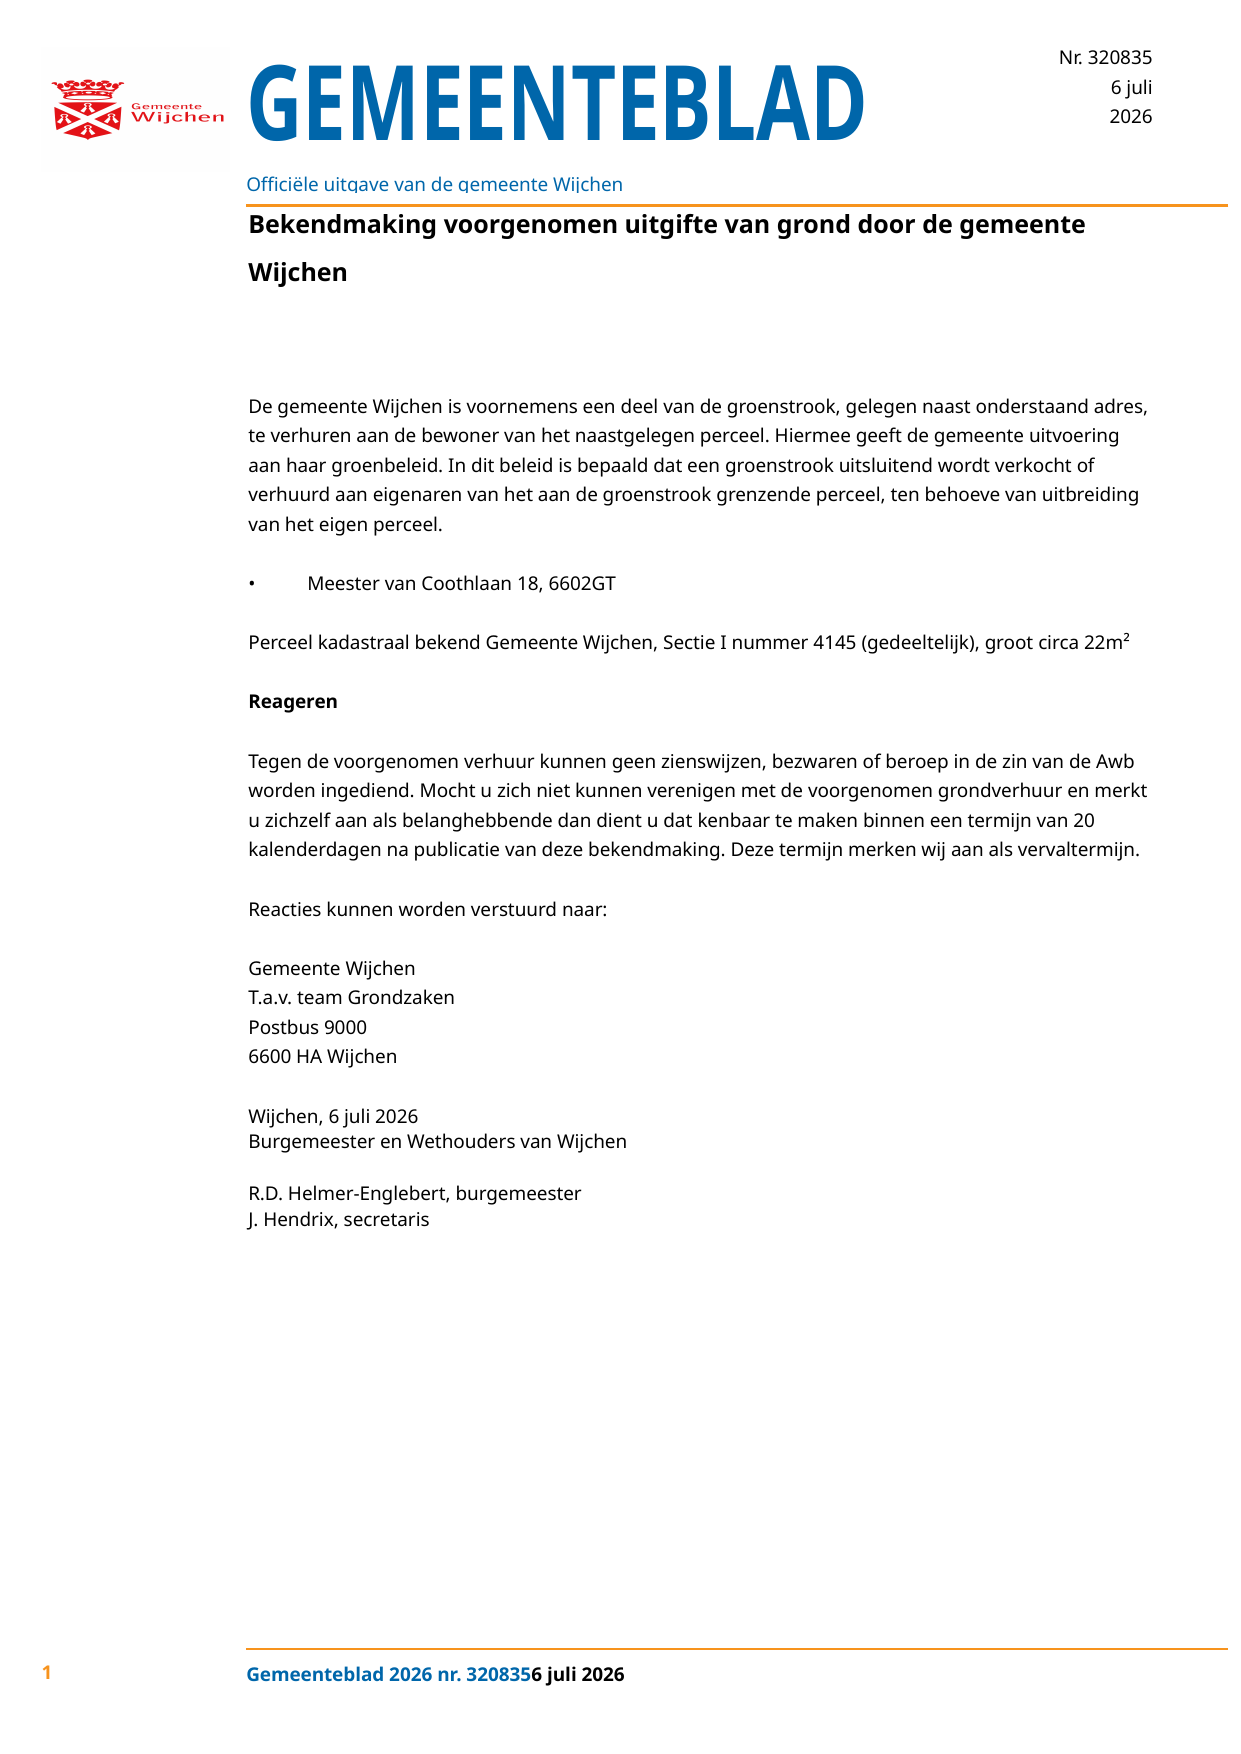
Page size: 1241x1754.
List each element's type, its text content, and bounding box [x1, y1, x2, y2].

list Meester van Coothlaan 18, 6602GT [248, 570, 1152, 596]
text Bekendmaking voorgenomen uitgifte van grond door de gemeente Wijchen [248, 207, 1152, 288]
text Tegen de voorgenomen verhuur kunnen geen zienswijzen, bezwaren of beroep in de zin van de Awb worden ingediend. Mocht u zich niet kunnen verenigen met de voorgenomen grondverhuur en merkt u zichzelf aan als belanghebbende dan dient u dat kenbaar te maken binnen een termijn van 20 kalenderdagen na publicatie van deze bekendmaking. Deze termijn merken wij aan als vervaltermijn. [248, 748, 1152, 862]
text J. Hendrix, secretaris [248, 1206, 1152, 1232]
text 6600 HA Wijchen [248, 1044, 1152, 1069]
picture [41, 47, 231, 172]
text Postbus 9000 [248, 1014, 1152, 1040]
text Reacties kunnen worden verstuurd naar: [248, 896, 1152, 922]
text Wijchen, 6 juli 2026 [248, 1103, 1152, 1129]
text Reageren [248, 689, 1152, 714]
text Burgemeester en Wethouders van Wijchen [248, 1129, 1152, 1154]
text R.D. Helmer-Englebert, burgemeester [248, 1180, 1152, 1206]
text Perceel kadastraal bekend Gemeente Wijchen, Sectie I nummer 4145 (gedeeltelijk), groot circa 22m² [248, 629, 1152, 655]
text Gemeente Wijchen [248, 955, 1152, 981]
text T.a.v. team Grondzaken [248, 984, 1152, 1010]
text De gemeente Wijchen is voornemens een deel van de groenstrook, gelegen naast onderstaand adres, te verhuren aan de bewoner van het naastgelegen perceel. Hiermee geeft de gemeente uitvoering aan haar groenbeleid. In dit beleid is bepaald dat een groenstrook uitsluitend wordt verkocht of verhuurd aan eigenaren van het aan de groenstrook grenzende perceel, ten behoeve van uitbreiding van het eigen perceel. [248, 393, 1152, 537]
